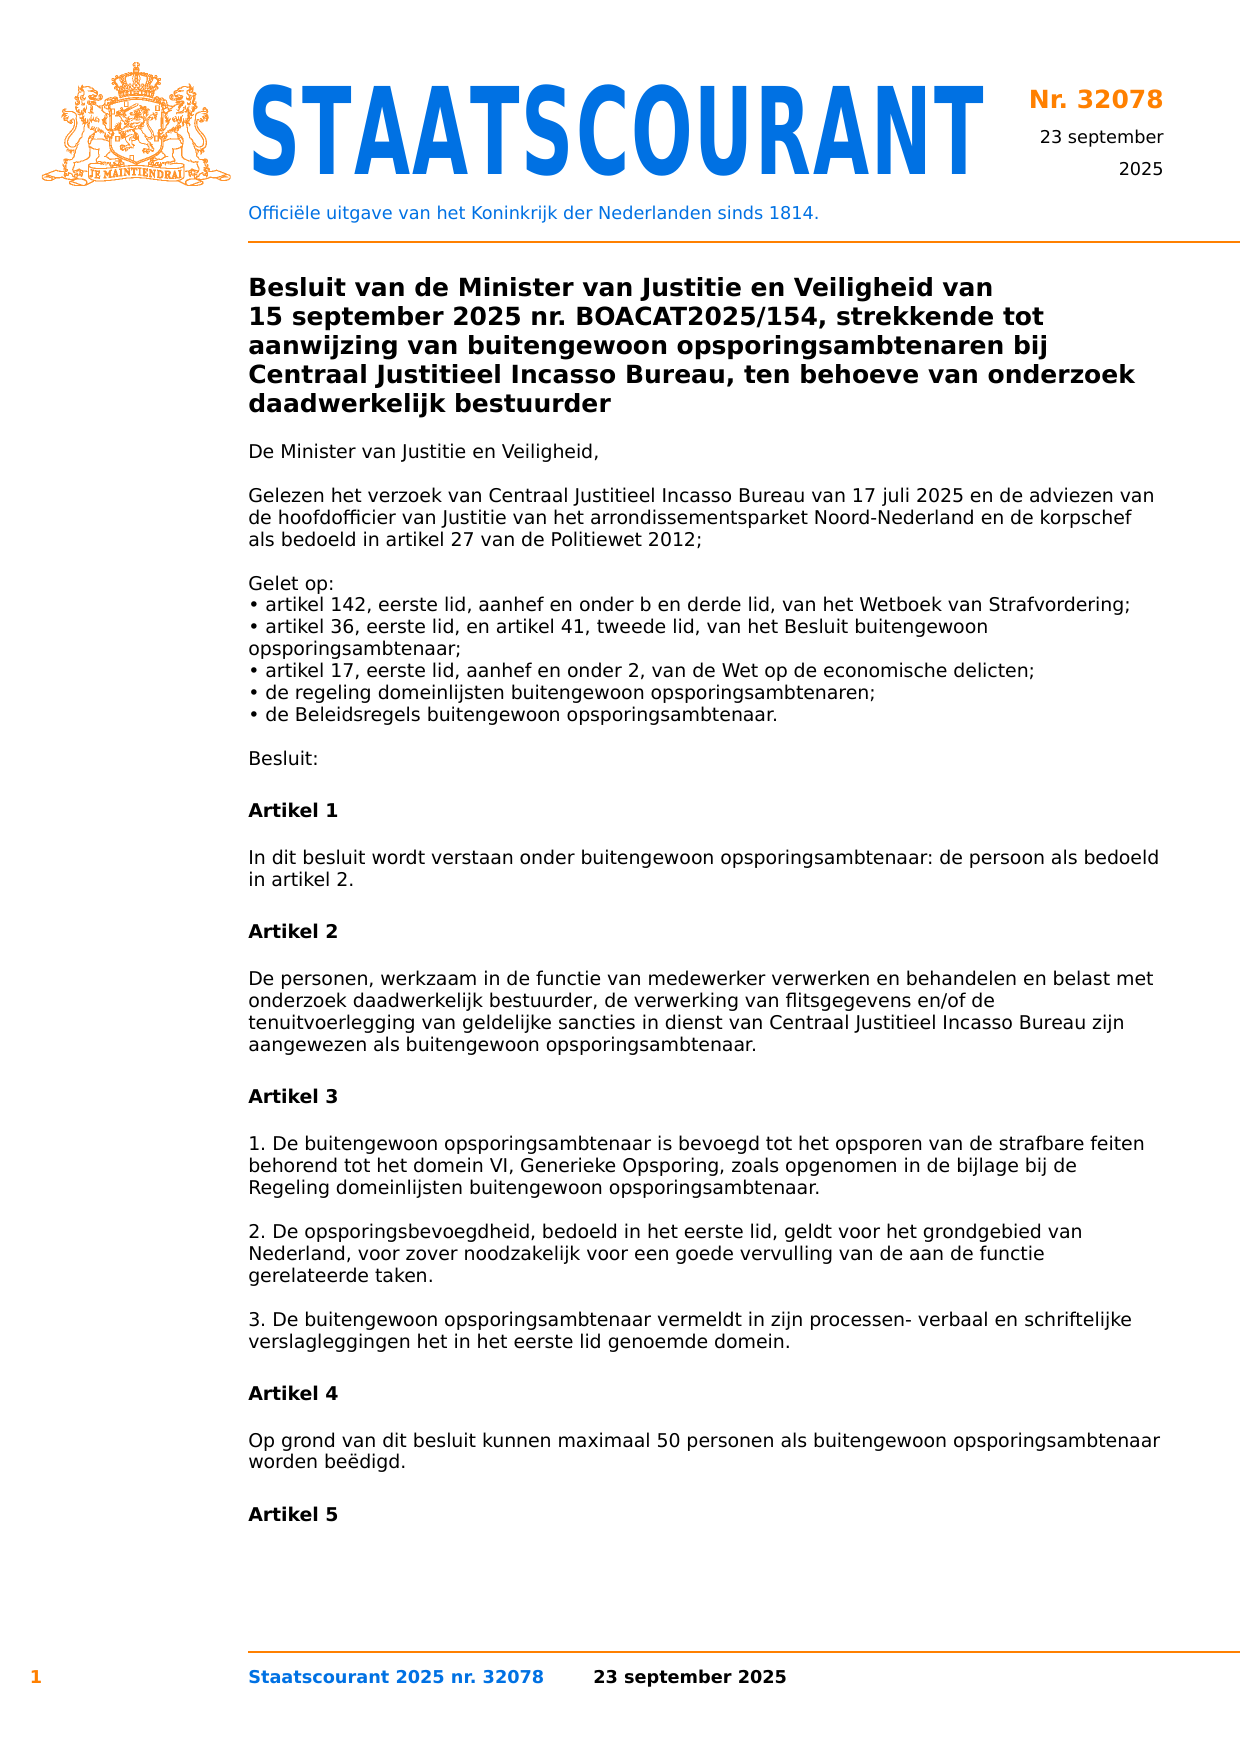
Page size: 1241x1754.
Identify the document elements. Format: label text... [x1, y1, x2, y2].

text De Minister van Justitie en Veiligheid, [248, 441, 1163, 463]
text 3. De buitengewoon opsporingsambtenaar vermeldt in zijn processen- verbaal en schriftelijke verslagleggingen het in het eerste lid genoemde domein. [248, 1308, 1163, 1352]
table_cell 2025 [998, 153, 1240, 203]
text • artikel 17, eerste lid, aanhef en onder 2, van de Wet op de economische delicten; [248, 660, 1163, 682]
text • de Beleidsregels buitengewoon opsporingsambtenaar. [248, 704, 1163, 726]
table_cell Officiële uitgave van het Koninkrijk der Nederlanden sinds 1814. [248, 203, 1240, 241]
text Op grond van dit besluit kunnen maximaal 50 personen als buitengewoon opsporingsambtenaar worden beëdigd. [248, 1429, 1163, 1473]
subtitle Artikel 1 [248, 800, 1163, 822]
text • artikel 36, eerste lid, en artikel 41, tweede lid, van het Besluit buitengewoon opsporingsambtenaar; [248, 616, 1163, 660]
table_cell 23 september [998, 121, 1240, 153]
table_header STAATSCOURANT [248, 62, 998, 203]
table_header Nr. 32078 [998, 62, 1240, 121]
text • de regeling domeinlijsten buitengewoon opsporingsambtenaren; [248, 682, 1163, 704]
picture [41, 62, 231, 186]
text Gelet op: [248, 572, 1163, 594]
text 1. De buitengewoon opsporingsambtenaar is bevoegd tot het opsporen van de strafbare feiten behorend tot het domein VI, Generieke Opsporing, zoals opgenomen in de bijlage bij de Regeling domeinlijsten buitengewoon opsporingsambtenaar. [248, 1133, 1163, 1199]
subtitle Artikel 5 [248, 1503, 1163, 1525]
text De personen, werkzaam in de functie van medewerker verwerken en behandelen en belast met onderzoek daadwerkelijk bestuurder, de verwerking van flitsgegevens en/of de tenuitvoerlegging van geldelijke sancties in dienst van Centraal Justitieel Incasso Bureau zijn aangewezen als buitengewoon opsporingsambtenaar. [248, 968, 1163, 1056]
subtitle Artikel 2 [248, 921, 1163, 943]
text In dit besluit wordt verstaan onder buitengewoon opsporingsambtenaar: de persoon als bedoeld in artikel 2. [248, 847, 1163, 891]
text • artikel 142, eerste lid, aanhef en onder b en derde lid, van het Wetboek van Strafvordering; [248, 594, 1163, 616]
subtitle Besluit van de Minister van Justitie en Veiligheid van 15 september 2025 nr. BOACAT2025/154, strekkende tot aanwijzing van buitengewoon opsporingsambtenaren bij Centraal Justitieel Incasso Bureau, ten behoeve van onderzoek daadwerkelijk bestuurder [248, 273, 1163, 419]
text Gelezen het verzoek van Centraal Justitieel Incasso Bureau van 17 juli 2025 en de adviezen van de hoofdofficier van Justitie van het arrondissementsparket Noord-Nederland en de korpschef als bedoeld in artikel 27 van de Politiewet 2012; [248, 484, 1163, 551]
subtitle Artikel 4 [248, 1382, 1163, 1404]
subtitle Artikel 3 [248, 1086, 1163, 1108]
text 2. De opsporingsbevoegdheid, bedoeld in het eerste lid, geldt voor het grondgebied van Nederland, voor zover noodzakelijk voor een goede vervulling van de aan de functie gerelateerde taken. [248, 1221, 1163, 1287]
text Besluit: [248, 748, 1163, 770]
table_header [25, 62, 248, 241]
